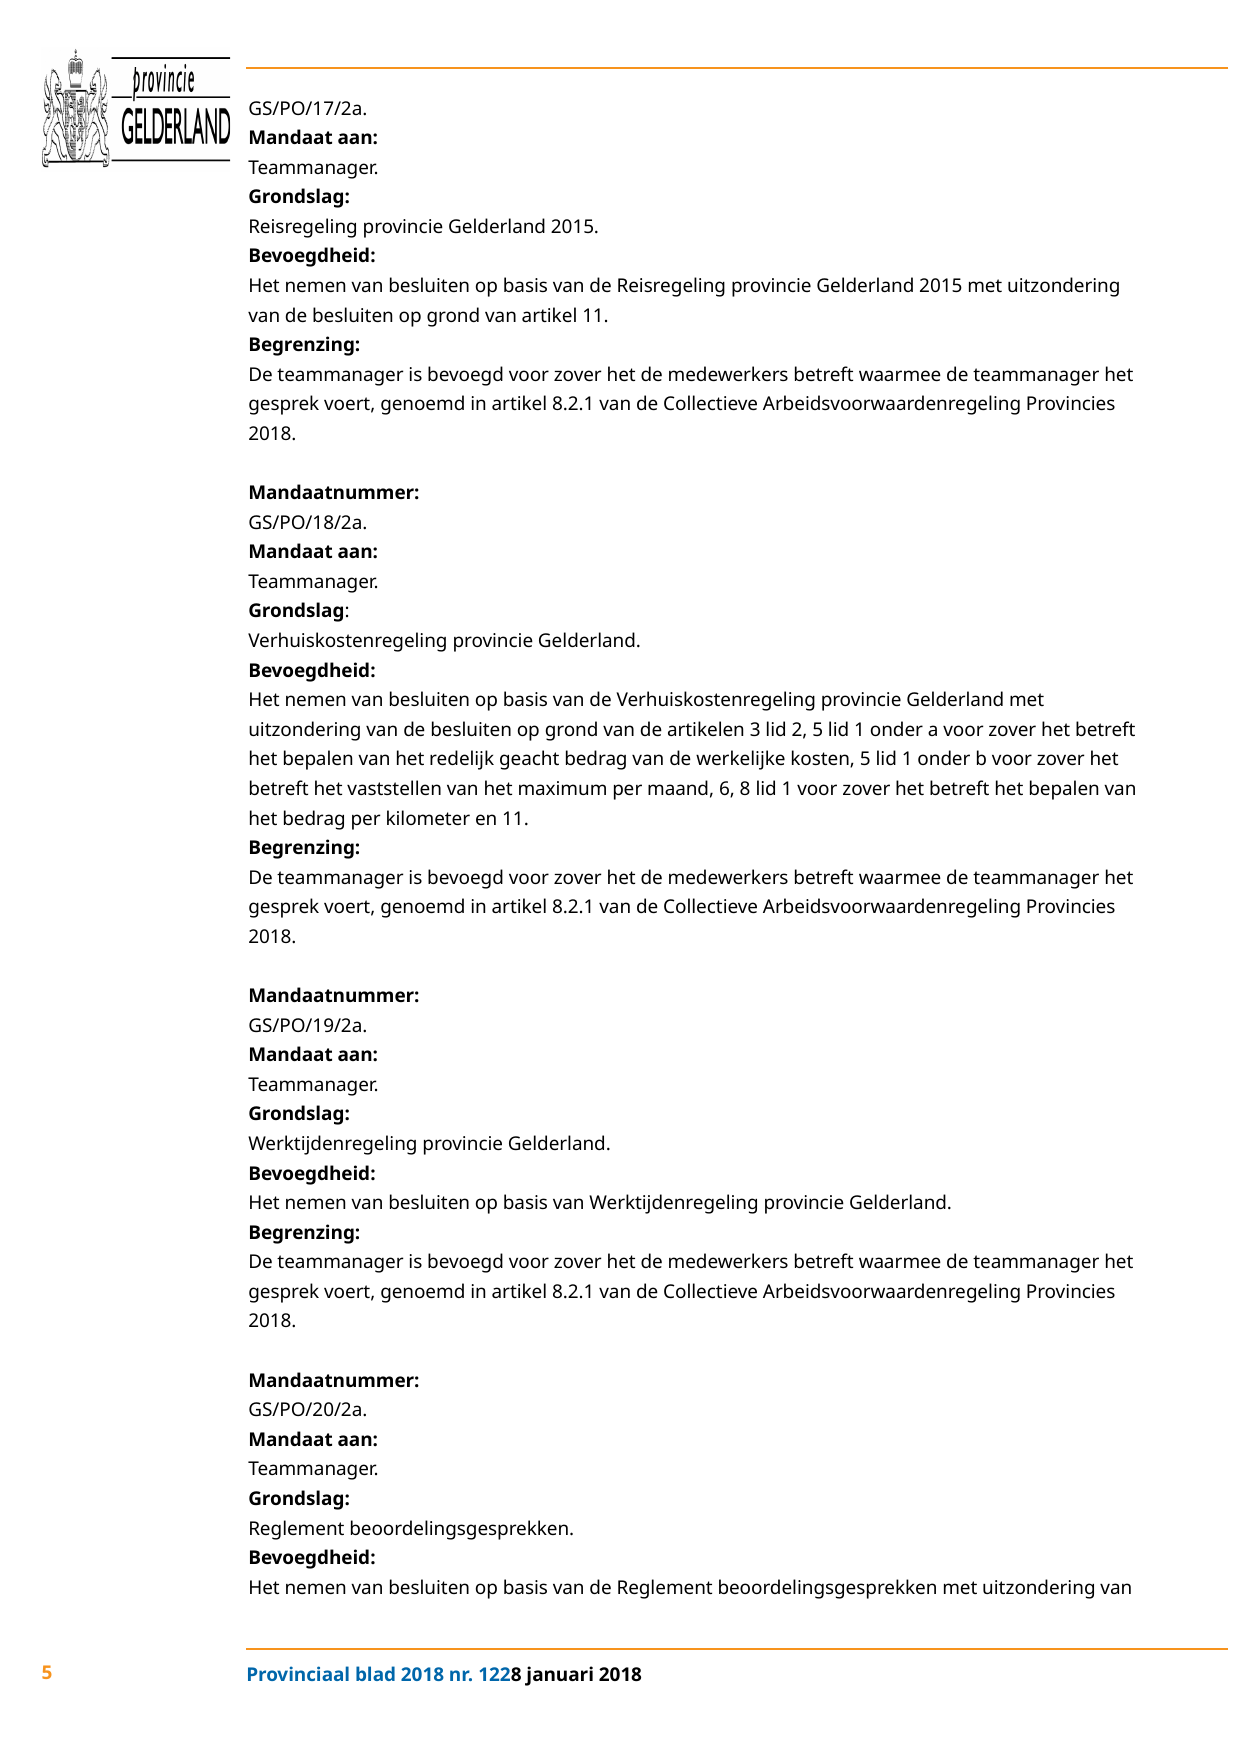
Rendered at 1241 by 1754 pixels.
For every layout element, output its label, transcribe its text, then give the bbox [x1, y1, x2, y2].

text Reglement beoordelingsgesprekken. [248, 1515, 1152, 1541]
text Teammanager. [248, 154, 1152, 180]
text Mandaatnummer: [248, 1367, 1152, 1393]
text Bevoegdheid: [248, 1544, 1152, 1570]
text Bevoegdheid: [248, 657, 1152, 683]
text De teammanager is bevoegd voor zover het de medewerkers betreft waarmee de teammanager het gesprek voert, genoemd in artikel 8.2.1 van de Collectieve Arbeidsvoorwaardenregeling Provincies 2018. [248, 1248, 1152, 1333]
text Mandaat aan: [248, 1041, 1152, 1067]
text Het nemen van besluiten op basis van de Reisregeling provincie Gelderland 2015 met uitzondering van de besluiten op grond van artikel 11. [248, 272, 1152, 328]
text GS/PO/20/2a. [248, 1396, 1152, 1422]
text De teammanager is bevoegd voor zover het de medewerkers betreft waarmee de teammanager het gesprek voert, genoemd in artikel 8.2.1 van de Collectieve Arbeidsvoorwaardenregeling Provincies 2018. [248, 864, 1152, 949]
text Bevoegdheid: [248, 243, 1152, 268]
text Begrenzing: [248, 834, 1152, 860]
text Bevoegdheid: [248, 1160, 1152, 1186]
text Teammanager. [248, 1071, 1152, 1097]
text Reisregeling provincie Gelderland 2015. [248, 213, 1152, 239]
text Grondslag: [248, 1101, 1152, 1126]
text Het nemen van besluiten op basis van de Verhuiskostenregeling provincie Gelderland met uitzondering van de besluiten op grond van de artikelen 3 lid 2, 5 lid 1 onder a voor zover het betreft het bepalen van het redelijk geacht bedrag van de werkelijke kosten, 5 lid 1 onder b voor zover het betreft het vaststellen van het maximum per maand, 6, 8 lid 1 voor zover het betreft het bepalen van het bedrag per kilometer en 11. [248, 686, 1152, 831]
text Het nemen van besluiten op basis van de Reglement beoordelingsgesprekken met uitzondering van [248, 1574, 1152, 1600]
text Mandaatnummer: [248, 479, 1152, 505]
text Grondslag: [248, 598, 1152, 623]
text Grondslag: [248, 183, 1152, 209]
text Begrenzing: [248, 331, 1152, 357]
text Mandaat aan: [248, 1426, 1152, 1452]
text GS/PO/18/2a. [248, 509, 1152, 535]
text Werktijdenregeling provincie Gelderland. [248, 1130, 1152, 1156]
text Verhuiskostenregeling provincie Gelderland. [248, 627, 1152, 653]
text GS/PO/17/2a. [248, 95, 1152, 121]
text Mandaat aan: [248, 124, 1152, 150]
text Mandaat aan: [248, 538, 1152, 564]
picture [41, 47, 231, 172]
text Teammanager. [248, 1456, 1152, 1481]
text Teammanager. [248, 568, 1152, 594]
text GS/PO/19/2a. [248, 1012, 1152, 1038]
text Begrenzing: [248, 1219, 1152, 1245]
text Het nemen van besluiten op basis van Werktijdenregeling provincie Gelderland. [248, 1189, 1152, 1215]
text Mandaatnummer: [248, 982, 1152, 1008]
text Grondslag: [248, 1485, 1152, 1511]
text De teammanager is bevoegd voor zover het de medewerkers betreft waarmee de teammanager het gesprek voert, genoemd in artikel 8.2.1 van de Collectieve Arbeidsvoorwaardenregeling Provincies 2018. [248, 361, 1152, 446]
